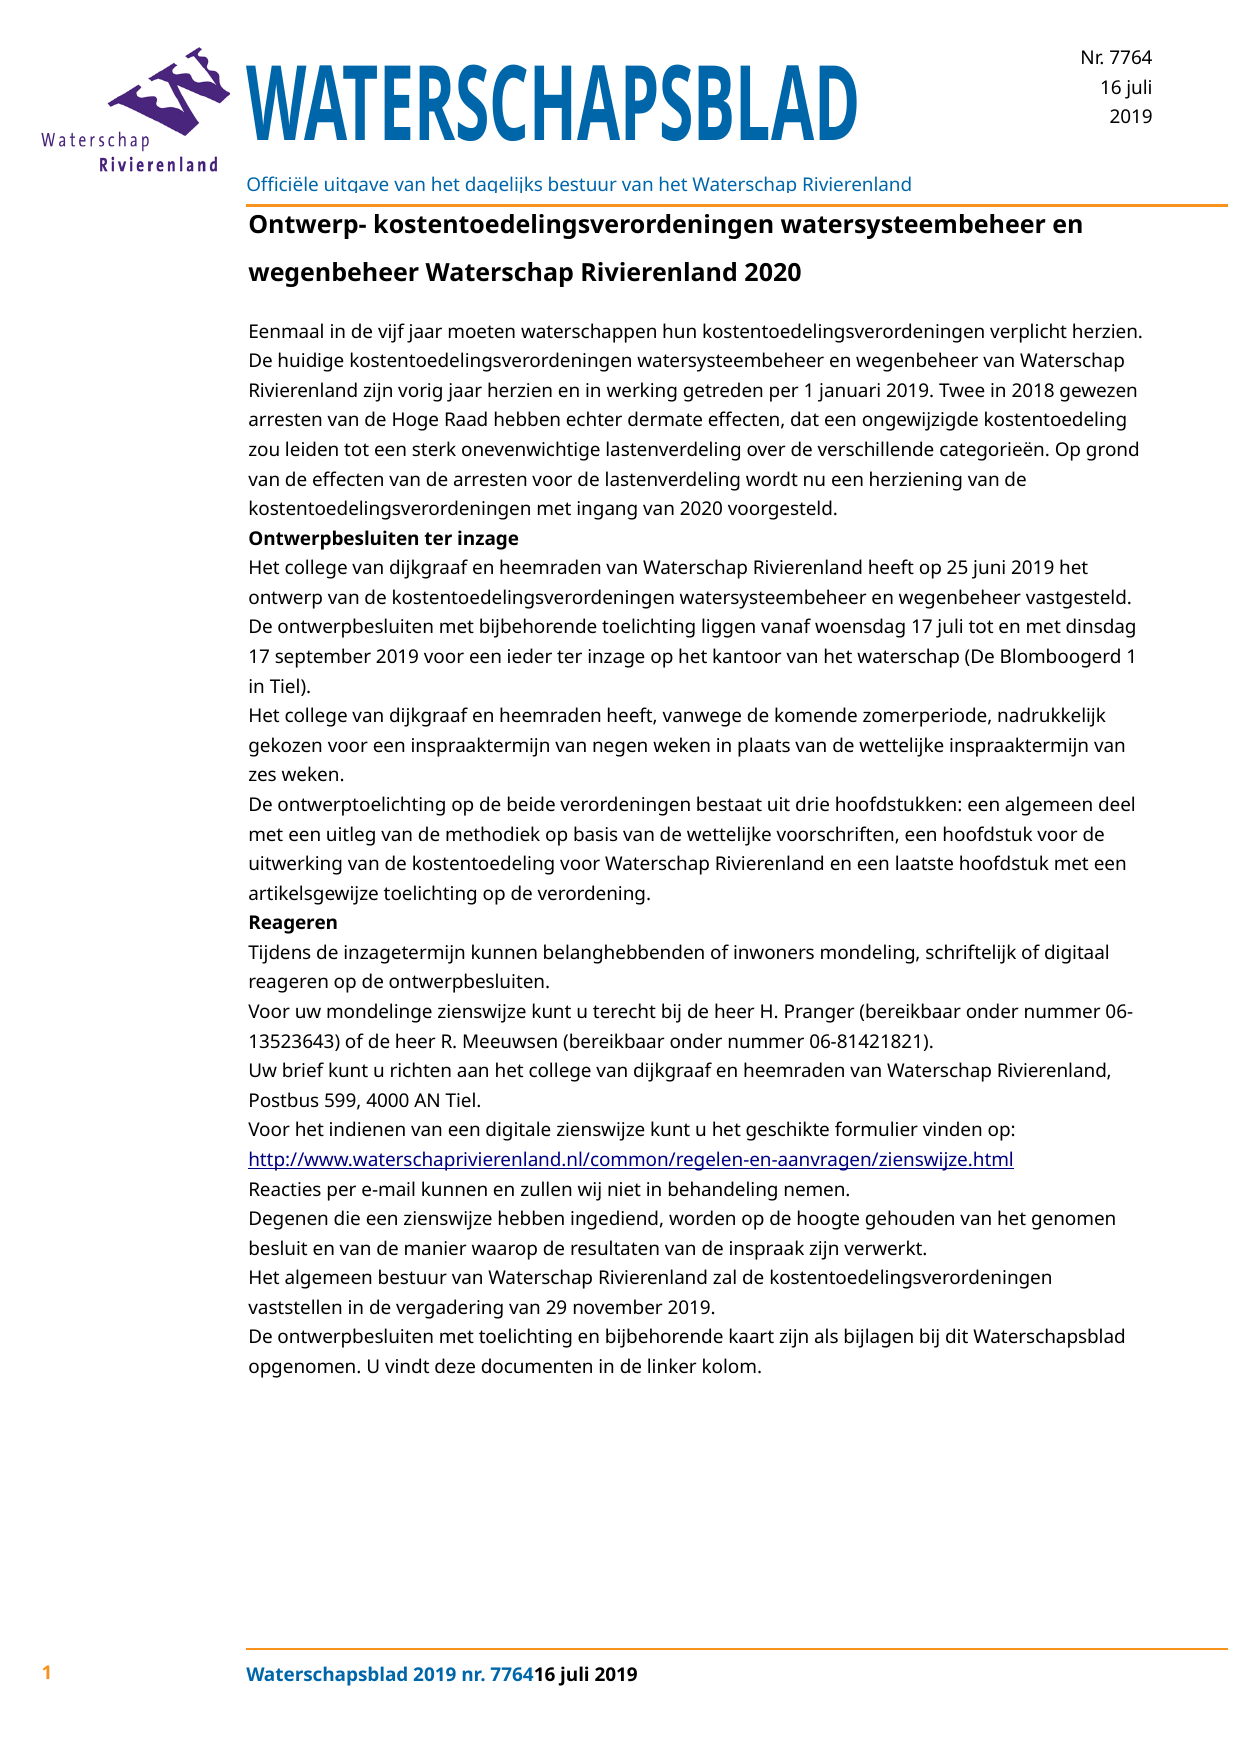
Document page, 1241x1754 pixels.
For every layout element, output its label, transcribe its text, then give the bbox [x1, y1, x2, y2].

text http://www.waterschaprivierenland.nl/common/regelen-en-aanvragen/zienswijze.html [248, 1146, 1152, 1172]
text Voor uw mondelinge zienswijze kunt u terecht bij de heer H. Pranger (bereikbaar onder nummer 06-13523643) of de heer R. Meeuwsen (bereikbaar onder nummer 06-81421821). [248, 998, 1152, 1054]
text Reageren [248, 909, 1152, 935]
text Voor het indienen van een digitale zienswijze kunt u het geschikte formulier vinden op: [248, 1117, 1152, 1142]
text Ontwerpbesluiten ter inzage [248, 525, 1152, 551]
text De ontwerptoelichting op de beide verordeningen bestaat uit drie hoofdstukken: een algemeen deel met een uitleg van de methodiek op basis van de wettelijke voorschriften, een hoofdstuk voor de uitwerking van de kostentoedeling voor Waterschap Rivierenland en een laatste hoofdstuk met een artikelsgewijze toe­lichting op de verordening. [248, 791, 1152, 906]
text Het college van dijkgraaf en heemraden van Waterschap Rivierenland heeft op 25 juni 2019 het ontwerp van de kostentoedelingsverordeningen watersysteembeheer en wegenbeheer vastgesteld. [248, 554, 1152, 610]
text Het college van dijkgraaf en heemraden heeft, vanwege de komende zomerperiode, nadrukkelijk gekozen voor een inspraaktermijn van negen weken in plaats van de wettelijke inspraaktermijn van zes weken. [248, 702, 1152, 787]
text Uw brief kunt u richten aan het college van dijkgraaf en heemraden van Waterschap Rivierenland, Postbus 599, 4000 AN Tiel. [248, 1057, 1152, 1113]
text Eenmaal in de vijf jaar moeten waterschappen hun kostentoedelingsverordeningen verplicht herzien. De huidige kostentoedelingsverordeningen watersysteembeheer en wegenbeheer van Waterschap Rivierenland zijn vorig jaar herzien en in werking getreden per 1 januari 2019. Twee in 2018 gewezen arresten van de Hoge Raad hebben echter dermate effecten, dat een ongewijzigde kostentoedeling zou leiden tot een sterk onevenwichtige lastenverdeling over de verschillende categorieën. Op grond van de effecten van de arresten voor de lastenverdeling wordt nu een herziening van de kostentoedelingsverordeningen met ingang van 2020 voorgesteld. [248, 318, 1152, 521]
text De ontwerpbesluiten met bijbehorende toelichting liggen vanaf woensdag 17 juli tot en met dinsdag 17 september 2019 voor een ieder ter inzage op het kantoor van het waterschap (De Blomboogerd 1 in Tiel). [248, 614, 1152, 699]
text Ontwerp- kostentoedelingsverordeningen watersysteembeheer en wegenbeheer Waterschap Rivierenland 2020 [248, 207, 1152, 288]
text De ontwerpbesluiten met toelichting en bijbehorende kaart zijn als bijlagen bij dit Waterschapsblad opgenomen. U vindt deze documenten in de linker kolom. [248, 1324, 1152, 1379]
picture [41, 47, 231, 172]
text Degenen die een zienswijze hebben ingediend, worden op de hoogte gehouden van het genomen besluit en van de manier waarop de resultaten van de inspraak zijn verwerkt. [248, 1205, 1152, 1261]
text Reacties per e-mail kunnen en zullen wij niet in behandeling nemen. [248, 1176, 1152, 1202]
text Tijdens de inzagetermijn kunnen belanghebbenden of inwoners mondeling, schriftelijk of digitaal reageren op de ontwerpbesluiten. [248, 939, 1152, 994]
text Het algemeen bestuur van Waterschap Rivierenland zal de kostentoedelingsverordeningen vaststellen in de vergadering van 29 november 2019. [248, 1264, 1152, 1320]
